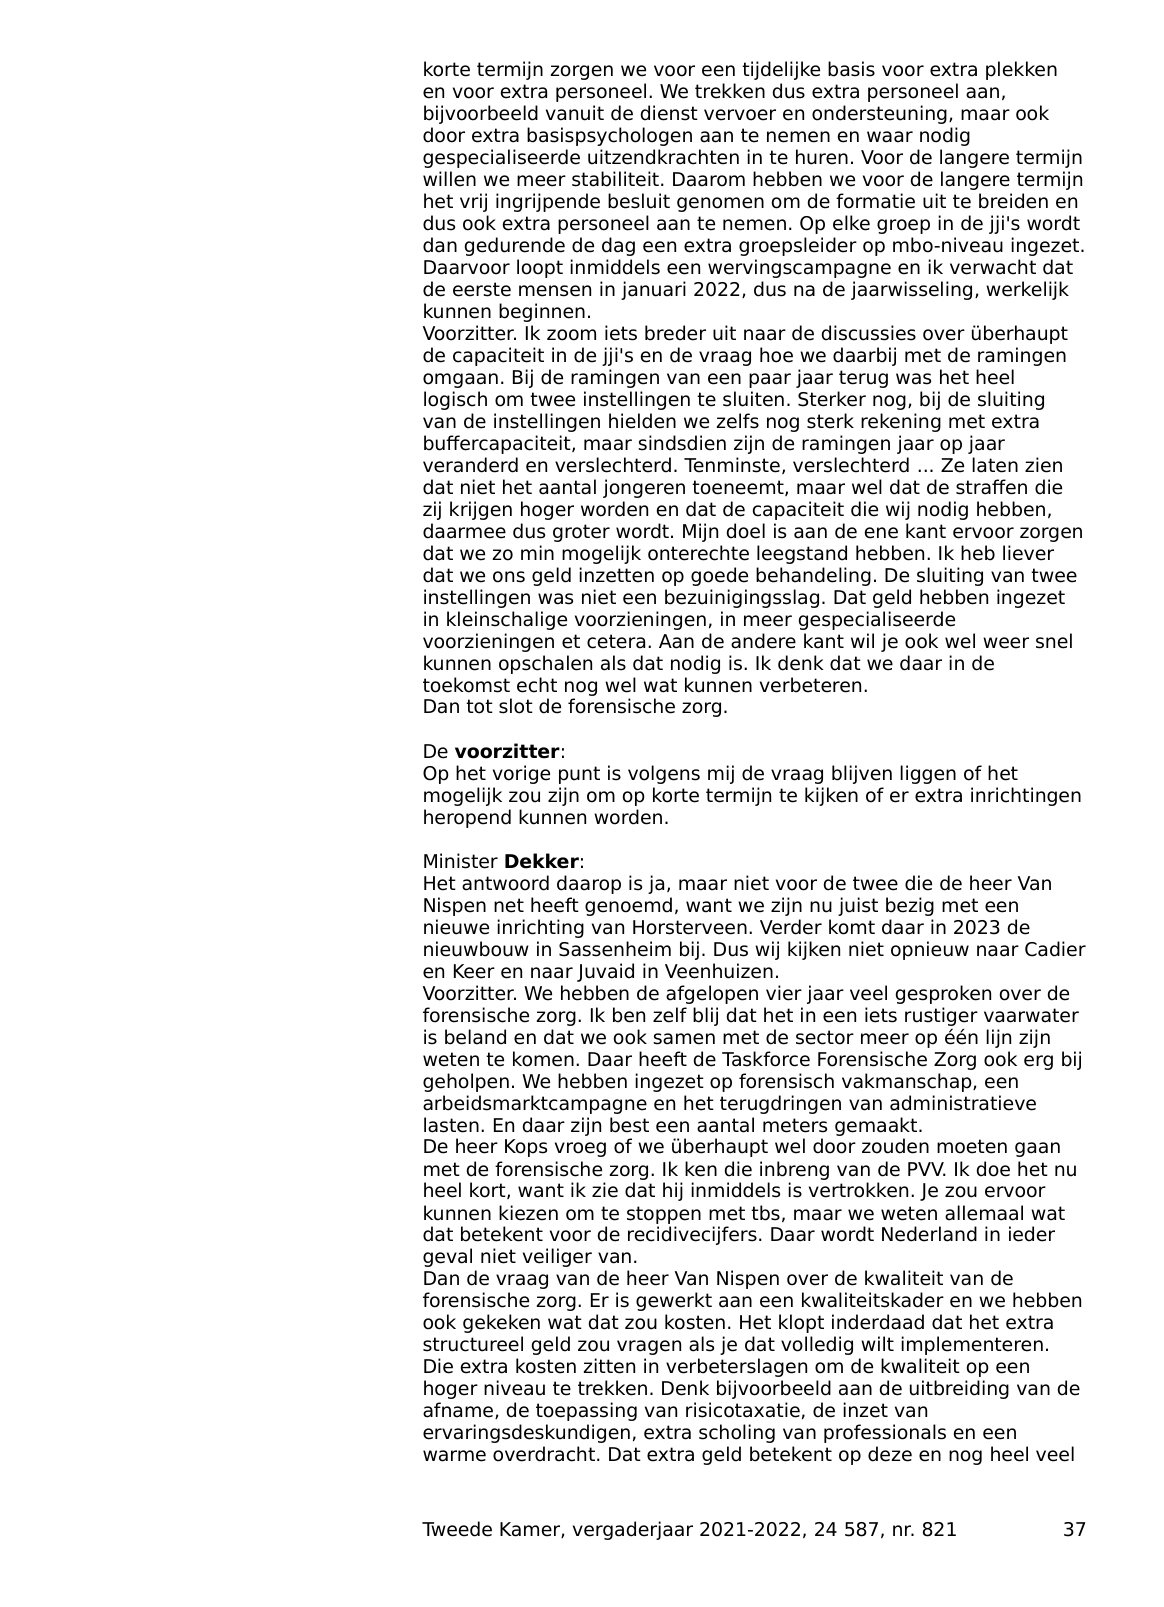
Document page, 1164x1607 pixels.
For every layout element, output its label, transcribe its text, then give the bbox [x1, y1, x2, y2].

text De heer Kops vroeg of we überhaupt wel door zouden moeten gaan met de forensische zorg. Ik ken die inbreng van de PVV. Ik doe het nu heel kort, want ik zie dat hij inmiddels is vertrokken. Je zou ervoor kunnen kiezen om te stoppen met tbs, maar we weten allemaal wat dat betekent voor de recidivecijfers. Daar wordt Nederland in ieder geval niet veiliger van. [422, 1136, 1087, 1268]
text Op het vorige punt is volgens mij de vraag blijven liggen of het mogelijk zou zijn om op korte termijn te kijken of er extra inrichtingen heropend kunnen worden. [422, 763, 1087, 828]
text Minister Dekker: [422, 851, 1087, 873]
text Dan tot slot de forensische zorg. [422, 696, 1087, 718]
text Het antwoord daarop is ja, maar niet voor de twee die de heer Van Nispen net heeft genoemd, want we zijn nu juist bezig met een nieuwe inrichting van Horsterveen. Verder komt daar in 2023 de nieuwbouw in Sassenheim bij. Dus wij kijken niet opnieuw naar Cadier en Keer en naar Juvaid in Veenhuizen. [422, 873, 1087, 983]
text Dan de vraag van de heer Van Nispen over de kwaliteit van de forensische zorg. Er is gewerkt aan een kwaliteitskader en we hebben ook gekeken wat dat zou kosten. Het klopt inderdaad dat het extra structureel geld zou vragen als je dat volledig wilt implementeren. Die extra kosten zitten in verbeterslagen om de kwaliteit op een hoger niveau te trekken. Denk bijvoorbeeld aan de uitbreiding van de afname, de toepassing van risicotaxatie, de inzet van ervaringsdeskundigen, extra scholing van professionals en een warme overdracht. Dat extra geld betekent op deze en nog heel veel [422, 1268, 1087, 1466]
text De voorzitter: [422, 741, 1087, 763]
text korte termijn zorgen we voor een tijdelijke basis voor extra plekken en voor extra personeel. We trekken dus extra personeel aan, bijvoorbeeld vanuit de dienst vervoer en ondersteuning, maar ook door extra basispsychologen aan te nemen en waar nodig gespecialiseerde uitzendkrachten in te huren. Voor de langere termijn willen we meer stabiliteit. Daarom hebben we voor de langere termijn het vrij ingrijpende besluit genomen om de formatie uit te breiden en dus ook extra personeel aan te nemen. Op elke groep in de jji's wordt dan gedurende de dag een extra groepsleider op mbo-niveau ingezet. Daarvoor loopt inmiddels een wervingscampagne en ik verwacht dat de eerste mensen in januari 2022, dus na de jaarwisseling, werkelijk kunnen beginnen. [422, 59, 1087, 323]
text Voorzitter. We hebben de afgelopen vier jaar veel gesproken over de forensische zorg. Ik ben zelf blij dat het in een iets rustiger vaarwater is beland en dat we ook samen met de sector meer op één lijn zijn weten te komen. Daar heeft de Taskforce Forensische Zorg ook erg bij geholpen. We hebben ingezet op forensisch vakmanschap, een arbeidsmarktcampagne en het terugdringen van administratieve lasten. En daar zijn best een aantal meters gemaakt. [422, 983, 1087, 1136]
text Voorzitter. Ik zoom iets breder uit naar de discussies over überhaupt de capaciteit in de jji's en de vraag hoe we daarbij met de ramingen omgaan. Bij de ramingen van een paar jaar terug was het heel logisch om twee instellingen te sluiten. Sterker nog, bij de sluiting van de instellingen hielden we zelfs nog sterk rekening met extra buffercapaciteit, maar sindsdien zijn de ramingen jaar op jaar veranderd en verslechterd. Tenminste, verslechterd ... Ze laten zien dat niet het aantal jongeren toeneemt, maar wel dat de straffen die zij krijgen hoger worden en dat de capaciteit die wij nodig hebben, daarmee dus groter wordt. Mijn doel is aan de ene kant ervoor zorgen dat we zo min mogelijk onterechte leegstand hebben. Ik heb liever dat we ons geld inzetten op goede behandeling. De sluiting van twee instellingen was niet een bezuinigingsslag. Dat geld hebben ingezet in kleinschalige voorzieningen, in meer gespecialiseerde voorzieningen et cetera. Aan de andere kant wil je ook wel weer snel kunnen opschalen als dat nodig is. Ik denk dat we daar in de toekomst echt nog wel wat kunnen verbeteren. [422, 323, 1087, 696]
